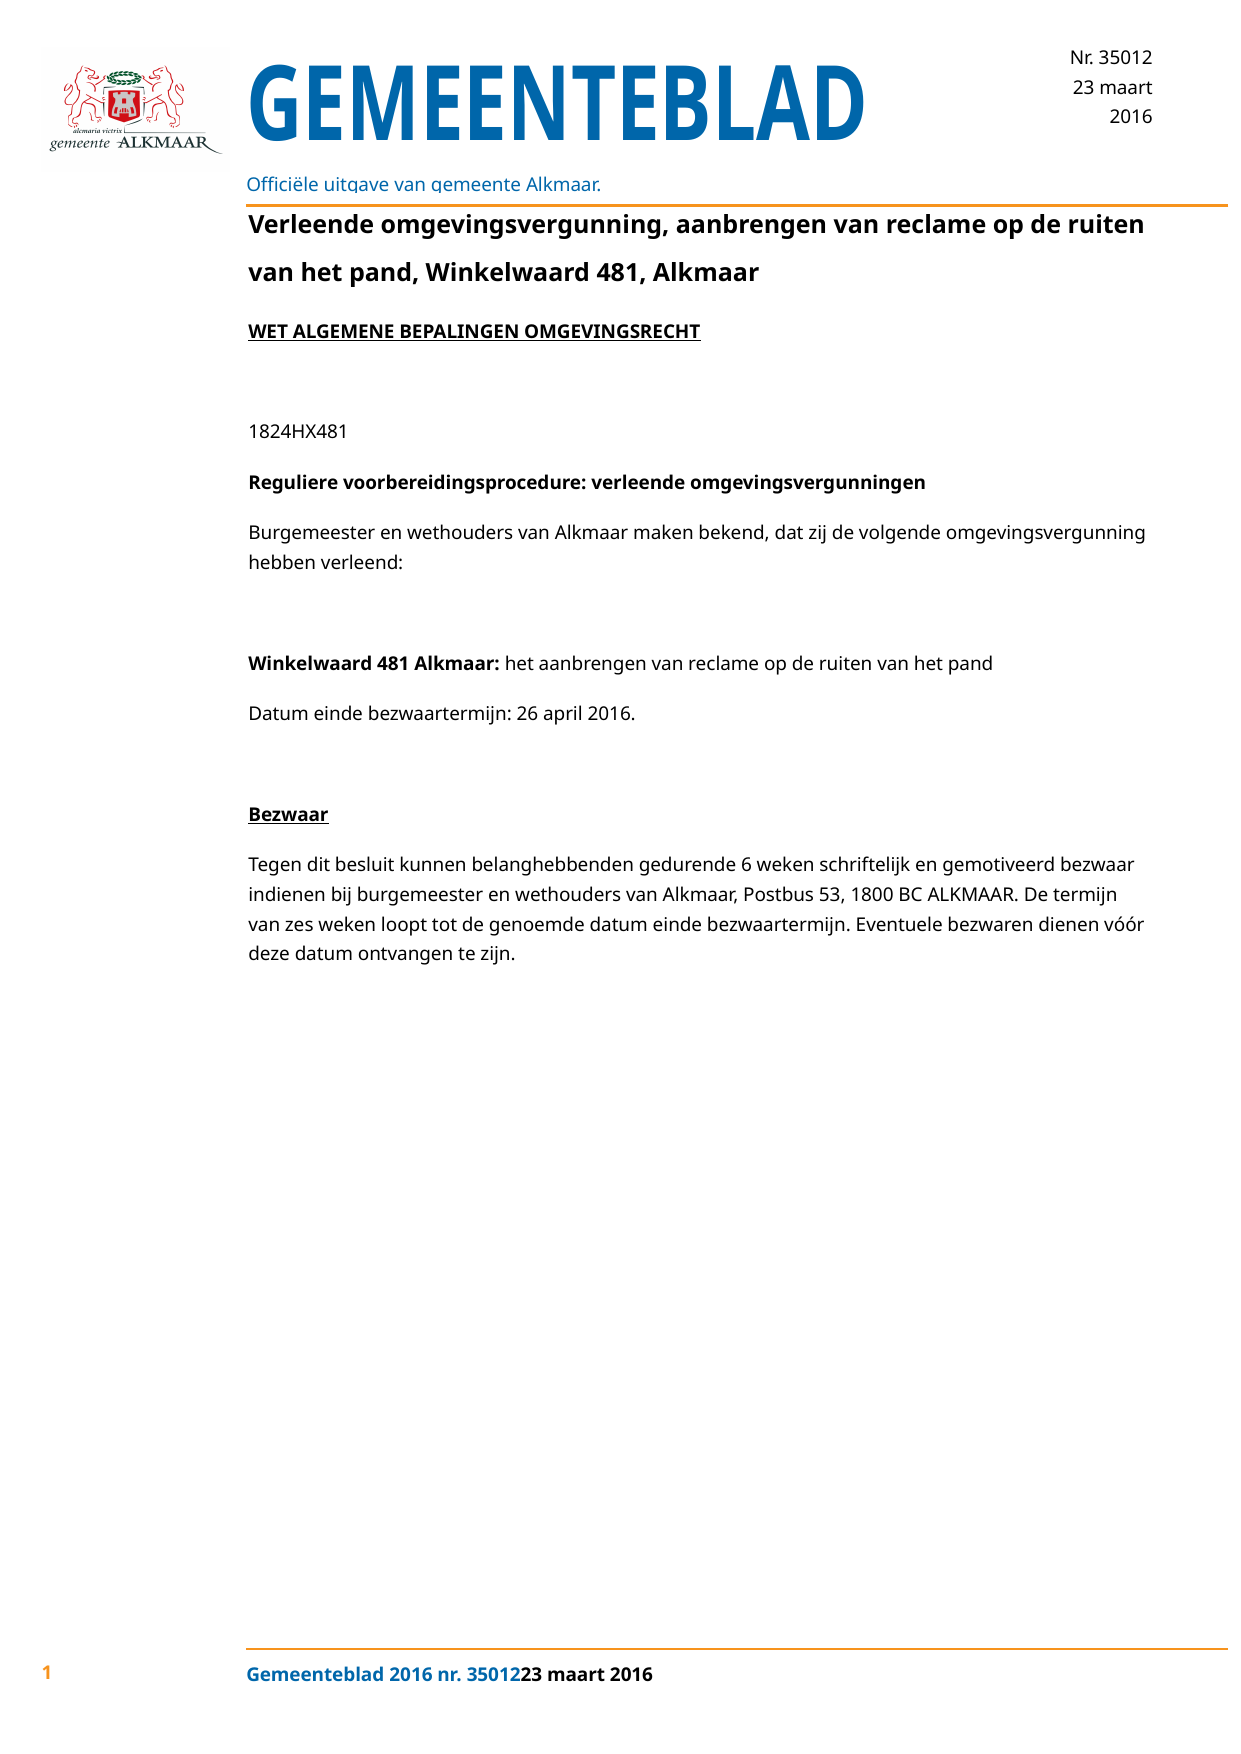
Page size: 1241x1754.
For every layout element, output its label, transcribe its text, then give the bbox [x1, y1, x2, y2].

text 1824HX481 [248, 419, 1152, 444]
text Verleende omgevingsvergunning, aanbrengen van reclame op de ruiten van het pand, Winkelwaard 481, Alkmaar [248, 207, 1152, 288]
text Winkelwaard 481 Alkmaar: het aanbrengen van reclame op de ruiten van het pand [248, 650, 1152, 676]
picture [41, 47, 231, 172]
text Tegen dit besluit kunnen belanghebbenden gedurende 6 weken schriftelijk en gemotiveerd bezwaar indienen bij burgemeester en wethouders van Alkmaar, Postbus 53, 1800 BC ALKMAAR. De termijn van zes weken loopt tot de genoemde datum einde bezwaartermijn. Eventuele bezwaren dienen vóór deze datum ontvangen te zijn. [248, 852, 1152, 966]
text Reguliere voorbereidingsprocedure: verleende omgevingsvergunningen [248, 469, 1152, 495]
text Datum einde bezwaartermijn: 26 april 2016. [248, 700, 1152, 726]
text Burgemeester en wethouders van Alkmaar maken bekend, dat zij de volgende omgevingsvergunning hebben verleend: [248, 519, 1152, 575]
text Bezwaar [248, 801, 1152, 827]
text WET ALGEMENE BEPALINGEN OMGEVINGSRECHT [248, 318, 1152, 344]
